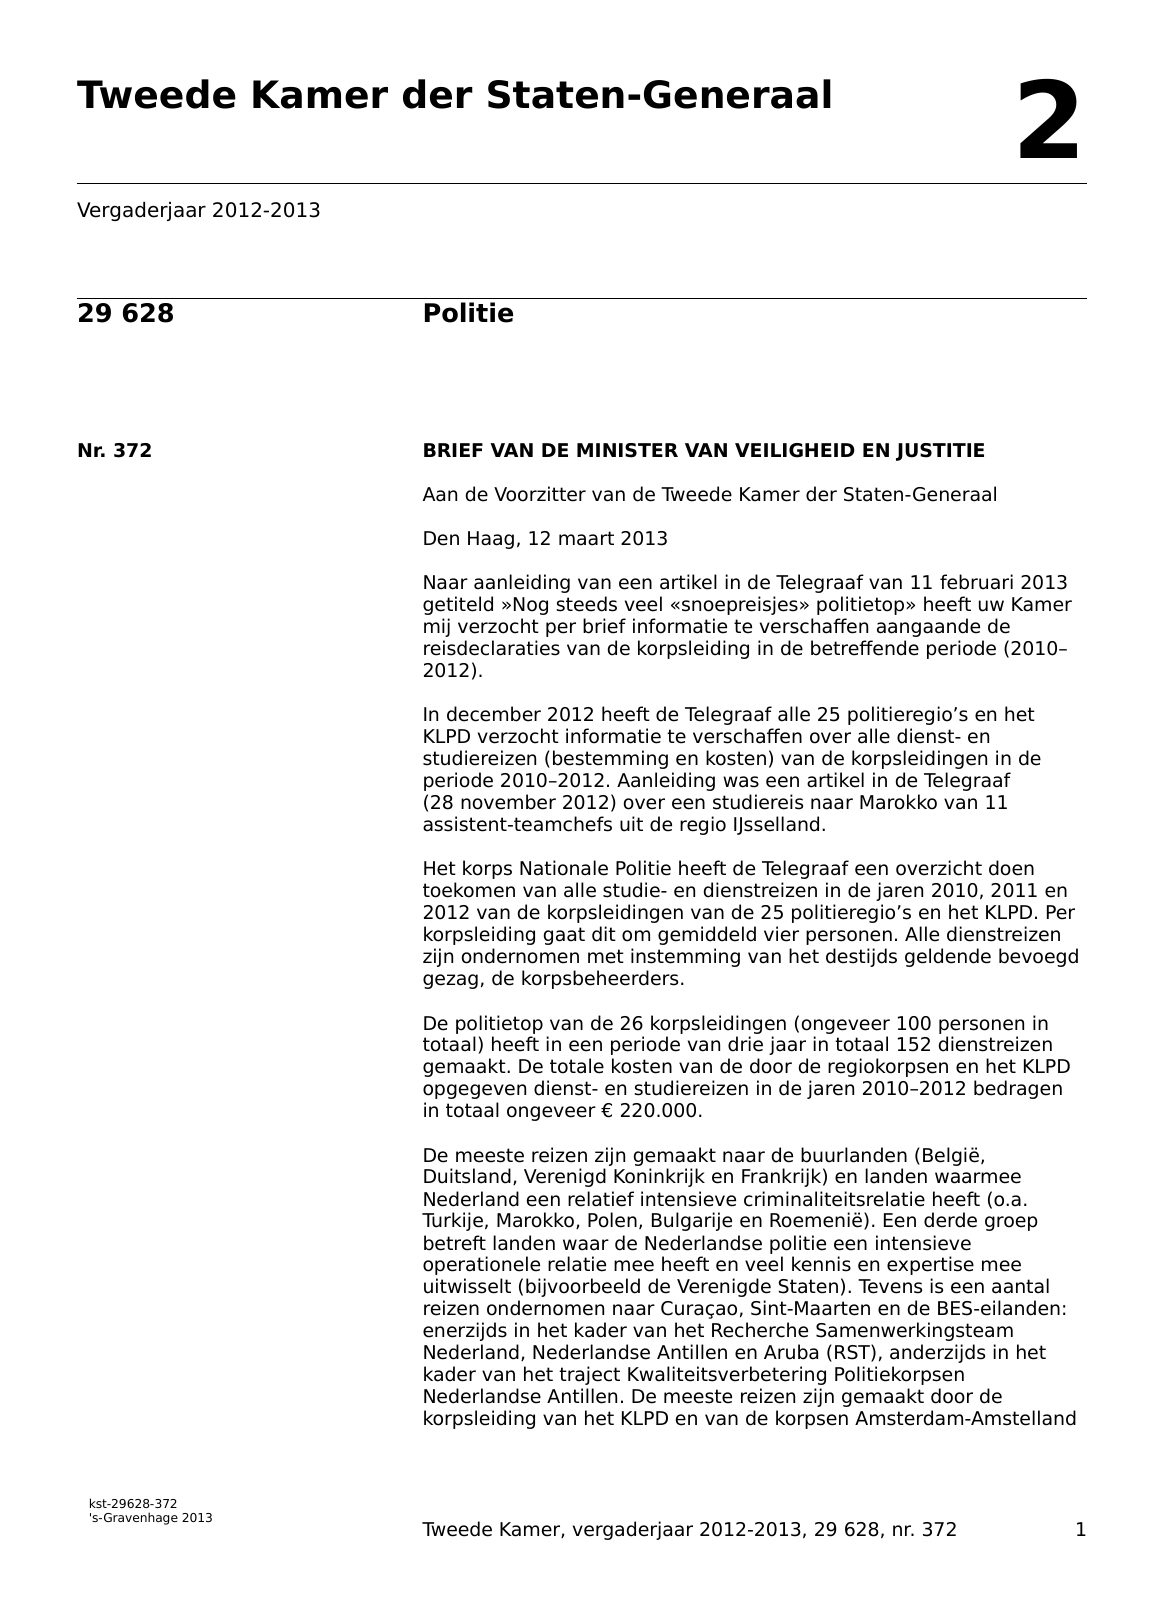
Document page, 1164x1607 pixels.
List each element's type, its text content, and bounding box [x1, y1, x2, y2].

subtitle Nr. 372 BRIEF VAN DE MINISTER VAN VEILIGHEID EN JUSTITIE [77, 440, 1087, 462]
text kst-29628-372 [88, 1497, 323, 1511]
text Den Haag, 12 maart 2013 [422, 528, 1087, 550]
text De meeste reizen zijn gemaakt naar de buurlanden (België, Duitsland, Verenigd Koninkrijk en Frankrijk) en landen waarmee Nederland een relatief intensieve criminaliteitsrelatie heeft (o.a. Turkije, Marokko, Polen, Bulgarije en Roemenië). Een derde groep betreft landen waar de Nederlandse politie een intensieve operationele relatie mee heeft en veel kennis en expertise mee uitwisselt (bijvoorbeeld de Verenigde Staten). Tevens is een aantal reizen ondernomen naar Curaçao, Sint-Maarten en de BES-eilanden: enerzijds in het kader van het Recherche Samenwerkingsteam Nederland, Nederlandse Antillen en Aruba (RST), anderzijds in het kader van het traject Kwaliteitsverbetering Politiekorpsen Nederlandse Antillen. De meeste reizen zijn gemaakt door de korpsleiding van het KLPD en van de korpsen Amsterdam-Amstelland [422, 1144, 1087, 1430]
text 's-Gravenhage 2013 [88, 1511, 323, 1525]
text Het korps Nationale Politie heeft de Telegraaf een overzicht doen toekomen van alle studie- en dienstreizen in de jaren 2010, 2011 en 2012 van de korpsleidingen van de 25 politieregio’s en het KLPD. Per korpsleiding gaat dit om gemiddeld vier personen. Alle dienstreizen zijn ondernomen met instemming van het destijds geldende bevoegd gezag, de korpsbeheerders. [422, 858, 1087, 990]
text Aan de Voorzitter van de Tweede Kamer der Staten-Generaal [422, 484, 1087, 506]
table_header Tweede Kamer der Staten-Generaal [77, 59, 886, 183]
subtitle 29 628 Politie [77, 299, 1087, 329]
text In december 2012 heeft de Telegraaf alle 25 politieregio’s en het KLPD verzocht informatie te verschaffen over alle dienst- en studiereizen (bestemming en kosten) van de korpsleidingen in de periode 2010–2012. Aanleiding was een artikel in de Telegraaf (28 november 2012) over een studiereis naar Marokko van 11 assistent-teamchefs uit de regio IJsselland. [422, 704, 1087, 836]
table_cell Vergaderjaar 2012-2013 [77, 184, 1087, 298]
text De politietop van de 26 korpsleidingen (ongeveer 100 personen in totaal) heeft in een periode van drie jaar in totaal 152 dienstreizen gemaakt. De totale kosten van de door de regiokorpsen en het KLPD opgegeven dienst- en studiereizen in de jaren 2010–2012 bedragen in totaal ongeveer € 220.000. [422, 1012, 1087, 1122]
text Naar aanleiding van een artikel in de Telegraaf van 11 februari 2013 getiteld »Nog steeds veel «snoepreisjes» politietop» heeft uw Kamer mij verzocht per brief informatie te verschaffen aangaande de reisdeclaraties van de korpsleiding in de betreffende periode (2010–2012). [422, 572, 1087, 682]
table_header 2 [886, 59, 1087, 183]
